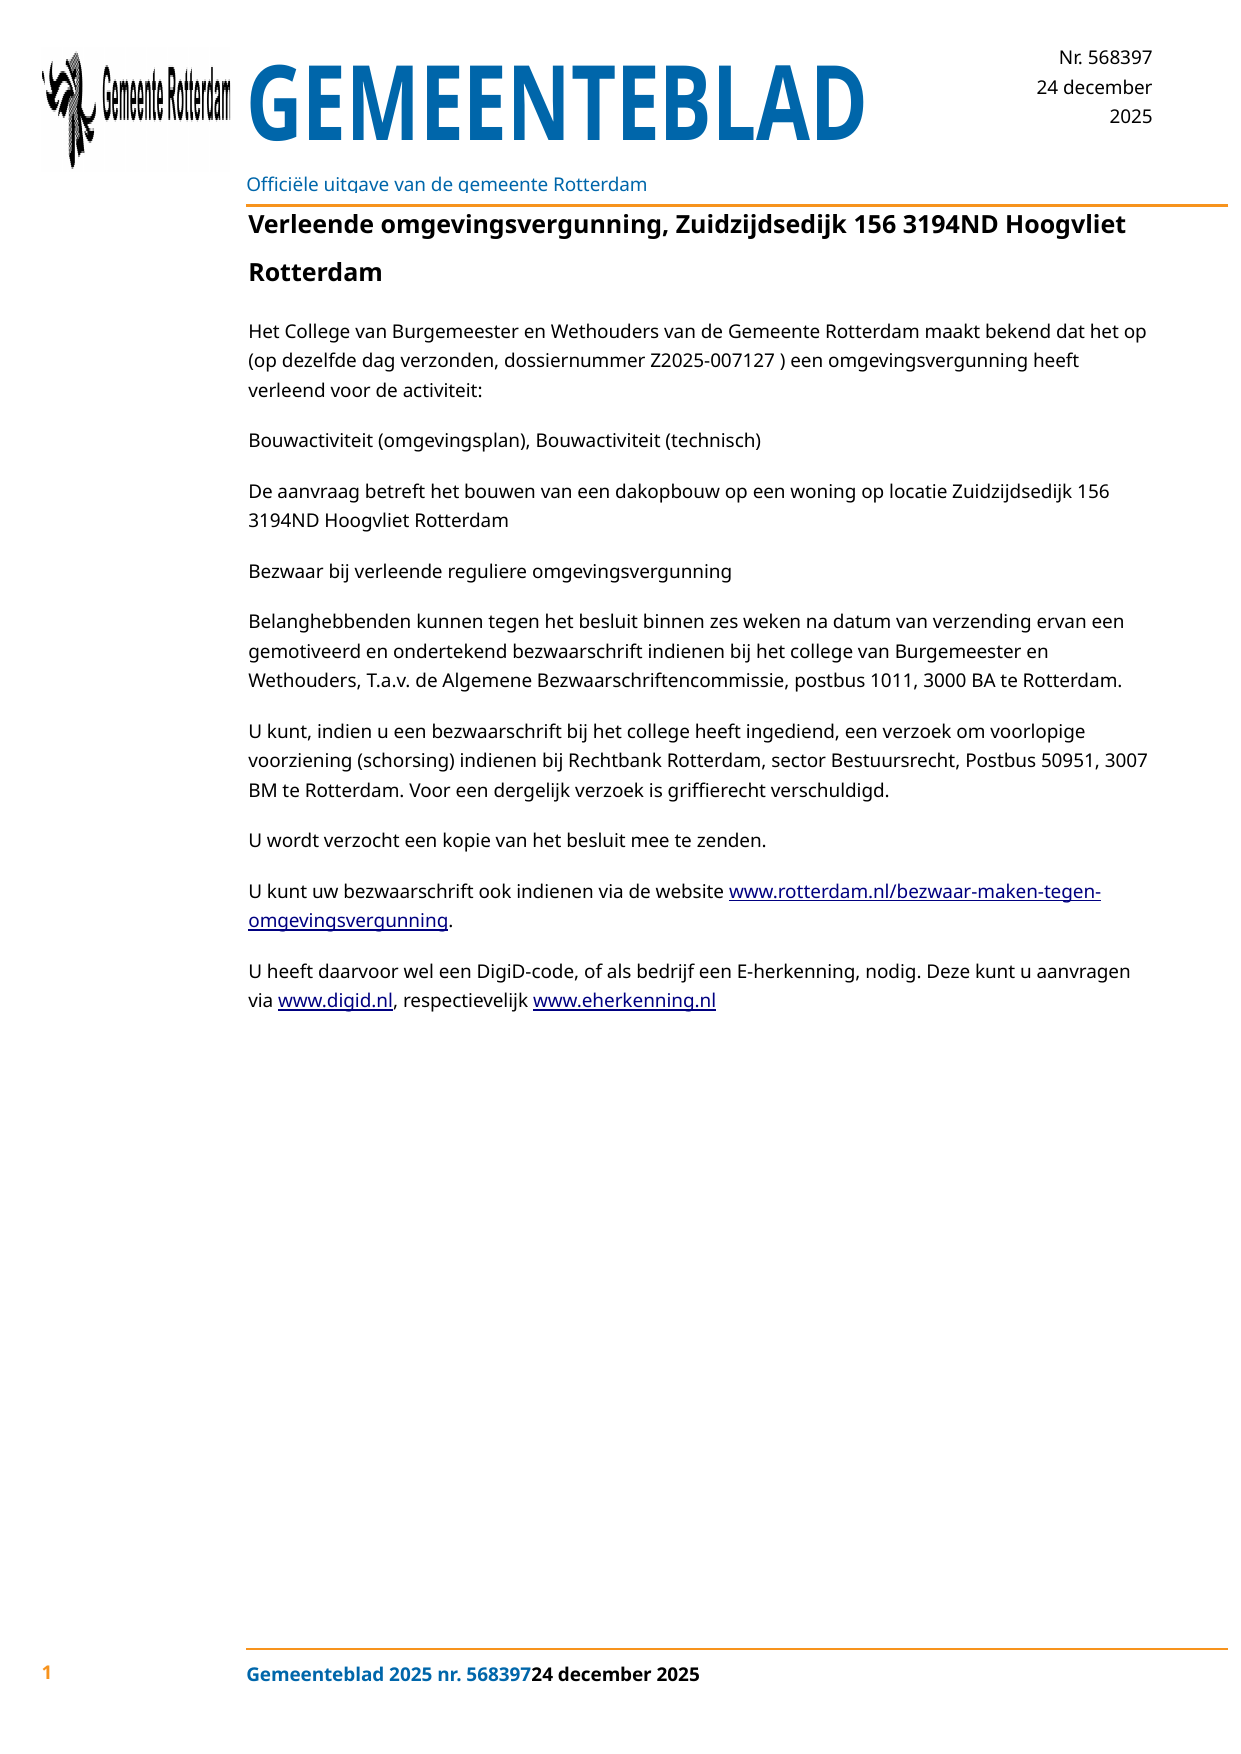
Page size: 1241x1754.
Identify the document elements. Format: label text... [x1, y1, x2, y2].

text U kunt, indien u een bezwaarschrift bij het college heeft ingediend, een verzoek om voorlopige voorziening (schorsing) indienen bij Rechtbank Rotterdam, sector Bestuursrecht, Postbus 50951, 3007 BM te Rotterdam. Voor een dergelijk verzoek is griffierecht verschuldigd. [248, 718, 1152, 803]
picture [41, 47, 231, 172]
text U heeft daarvoor wel een DigiD-code, of als bedrijf een E-herkenning, nodig. Deze kunt u aanvragen via www.digid.nl, respectievelijk www.eherkenning.nl [248, 958, 1152, 1013]
text Verleende omgevingsvergunning, Zuidzijdsedijk 156 3194ND Hoogvliet Rotterdam [248, 207, 1152, 288]
text U wordt verzocht een kopie van het besluit mee te zenden. [248, 827, 1152, 853]
text Belanghebbenden kunnen tegen het besluit binnen zes weken na datum van verzending ervan een gemotiveerd en ondertekend bezwaarschrift indienen bij het college van Burgemeester en Wethouders, T.a.v. de Algemene Bezwaarschriftencommissie, postbus 1011, 3000 BA te Rotterdam. [248, 608, 1152, 693]
text U kunt uw bezwaarschrift ook indienen via de website www.rotterdam.nl/bezwaar-maken-tegen-omgevingsvergunning. [248, 878, 1152, 933]
text Het College van Burgemeester en Wethouders van de Gemeente Rotterdam maakt bekend dat het op (op dezelfde dag verzonden, dossiernummer Z2025-007127 ) een omgevingsvergunning heeft verleend voor de activiteit: [248, 318, 1152, 403]
text Bouwactiviteit (omgevingsplan), Bouwactiviteit (technisch) [248, 427, 1152, 453]
text De aanvraag betreft het bouwen van een dakopbouw op een woning op locatie Zuidzijdsedijk 156 3194ND Hoogvliet Rotterdam [248, 478, 1152, 533]
text Bezwaar bij verleende reguliere omgevingsvergunning [248, 558, 1152, 584]
